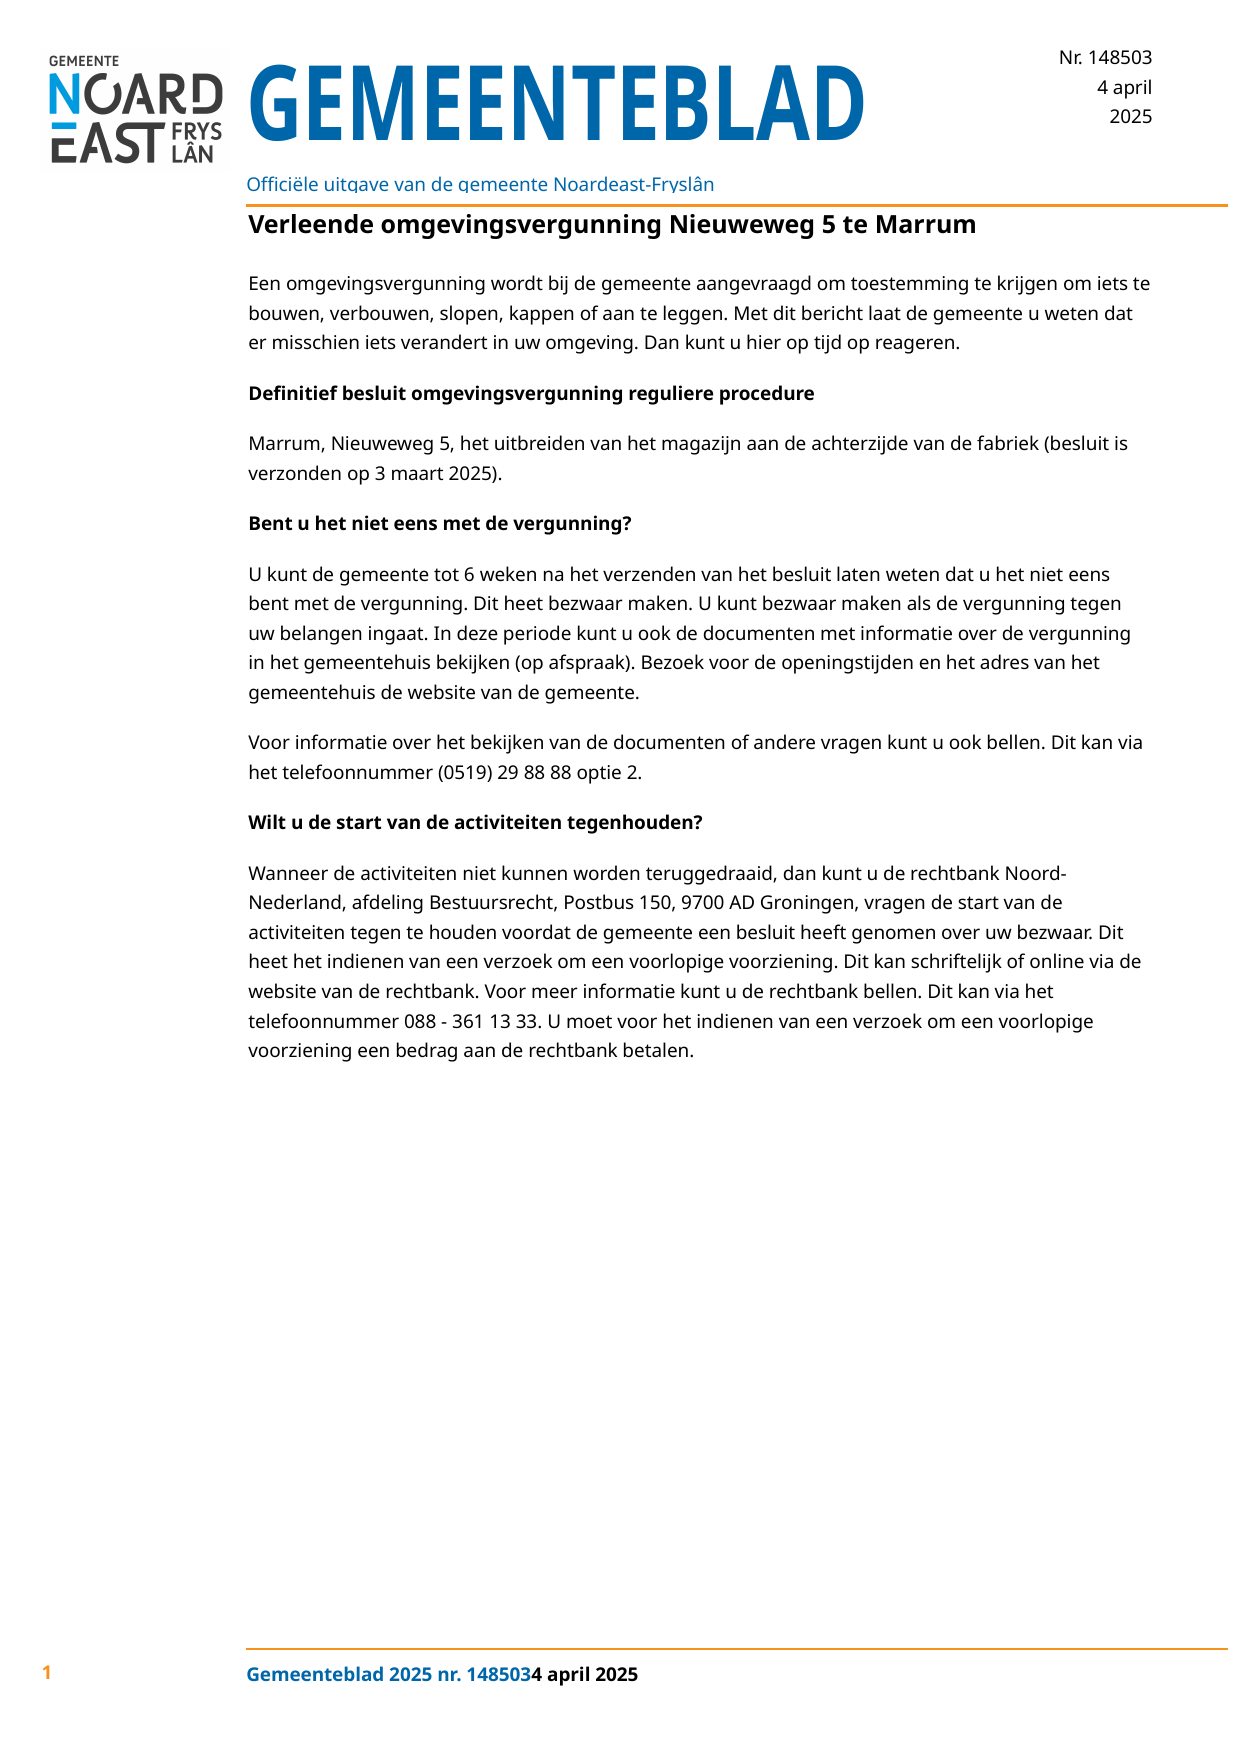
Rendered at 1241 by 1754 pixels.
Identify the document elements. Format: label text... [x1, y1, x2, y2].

text Wanneer de activiteiten niet kunnen worden teruggedraaid, dan kunt u de rechtbank Noord-Nederland, afdeling Bestuursrecht, Postbus 150, 9700 AD Groningen, vragen de start van de activiteiten tegen te houden voordat de gemeente een besluit heeft genomen over uw bezwaar. Dit heet het indienen van een verzoek om een voorlopige voorziening. Dit kan schriftelijk of online via de website van de rechtbank. Voor meer informatie kunt u de rechtbank bellen. Dit kan via het telefoonnummer 088 - 361 13 33. U moet voor het indienen van een verzoek om een voorlopige voorziening een bedrag aan de rechtbank betalen. [248, 860, 1152, 1063]
text Voor informatie over het bekijken van de documenten of andere vragen kunt u ook bellen. Dit kan via het telefoonnummer (0519) 29 88 88 optie 2. [248, 729, 1152, 785]
text Verleende omgevingsvergunning Nieuweweg 5 te Marrum [248, 207, 1152, 241]
text Wilt u de start van de activiteiten tegenhouden? [248, 809, 1152, 835]
text Een omgevingsvergunning wordt bij de gemeente aangevraagd om toestemming te krijgen om iets te bouwen, verbouwen, slopen, kappen of aan te leggen. Met dit bericht laat de gemeente u weten dat er misschien iets verandert in uw omgeving. Dan kunt u hier op tijd op reageren. [248, 270, 1152, 355]
text Definitief besluit omgevingsvergunning reguliere procedure [248, 380, 1152, 406]
picture [41, 47, 231, 172]
text U kunt de gemeente tot 6 weken na het verzenden van het besluit laten weten dat u het niet eens bent met de vergunning. Dit heet bezwaar maken. U kunt bezwaar maken als de vergunning tegen uw belangen ingaat. In deze periode kunt u ook de documenten met informatie over de vergunning in het gemeentehuis bekijken (op afspraak). Bezoek voor de openingstijden en het adres van het gemeentehuis de website van de gemeente. [248, 561, 1152, 705]
text Bent u het niet eens met de vergunning? [248, 510, 1152, 536]
text Marrum, Nieuweweg 5, het uitbreiden van het magazijn aan de achterzijde van de fabriek (besluit is verzonden op 3 maart 2025). [248, 430, 1152, 486]
